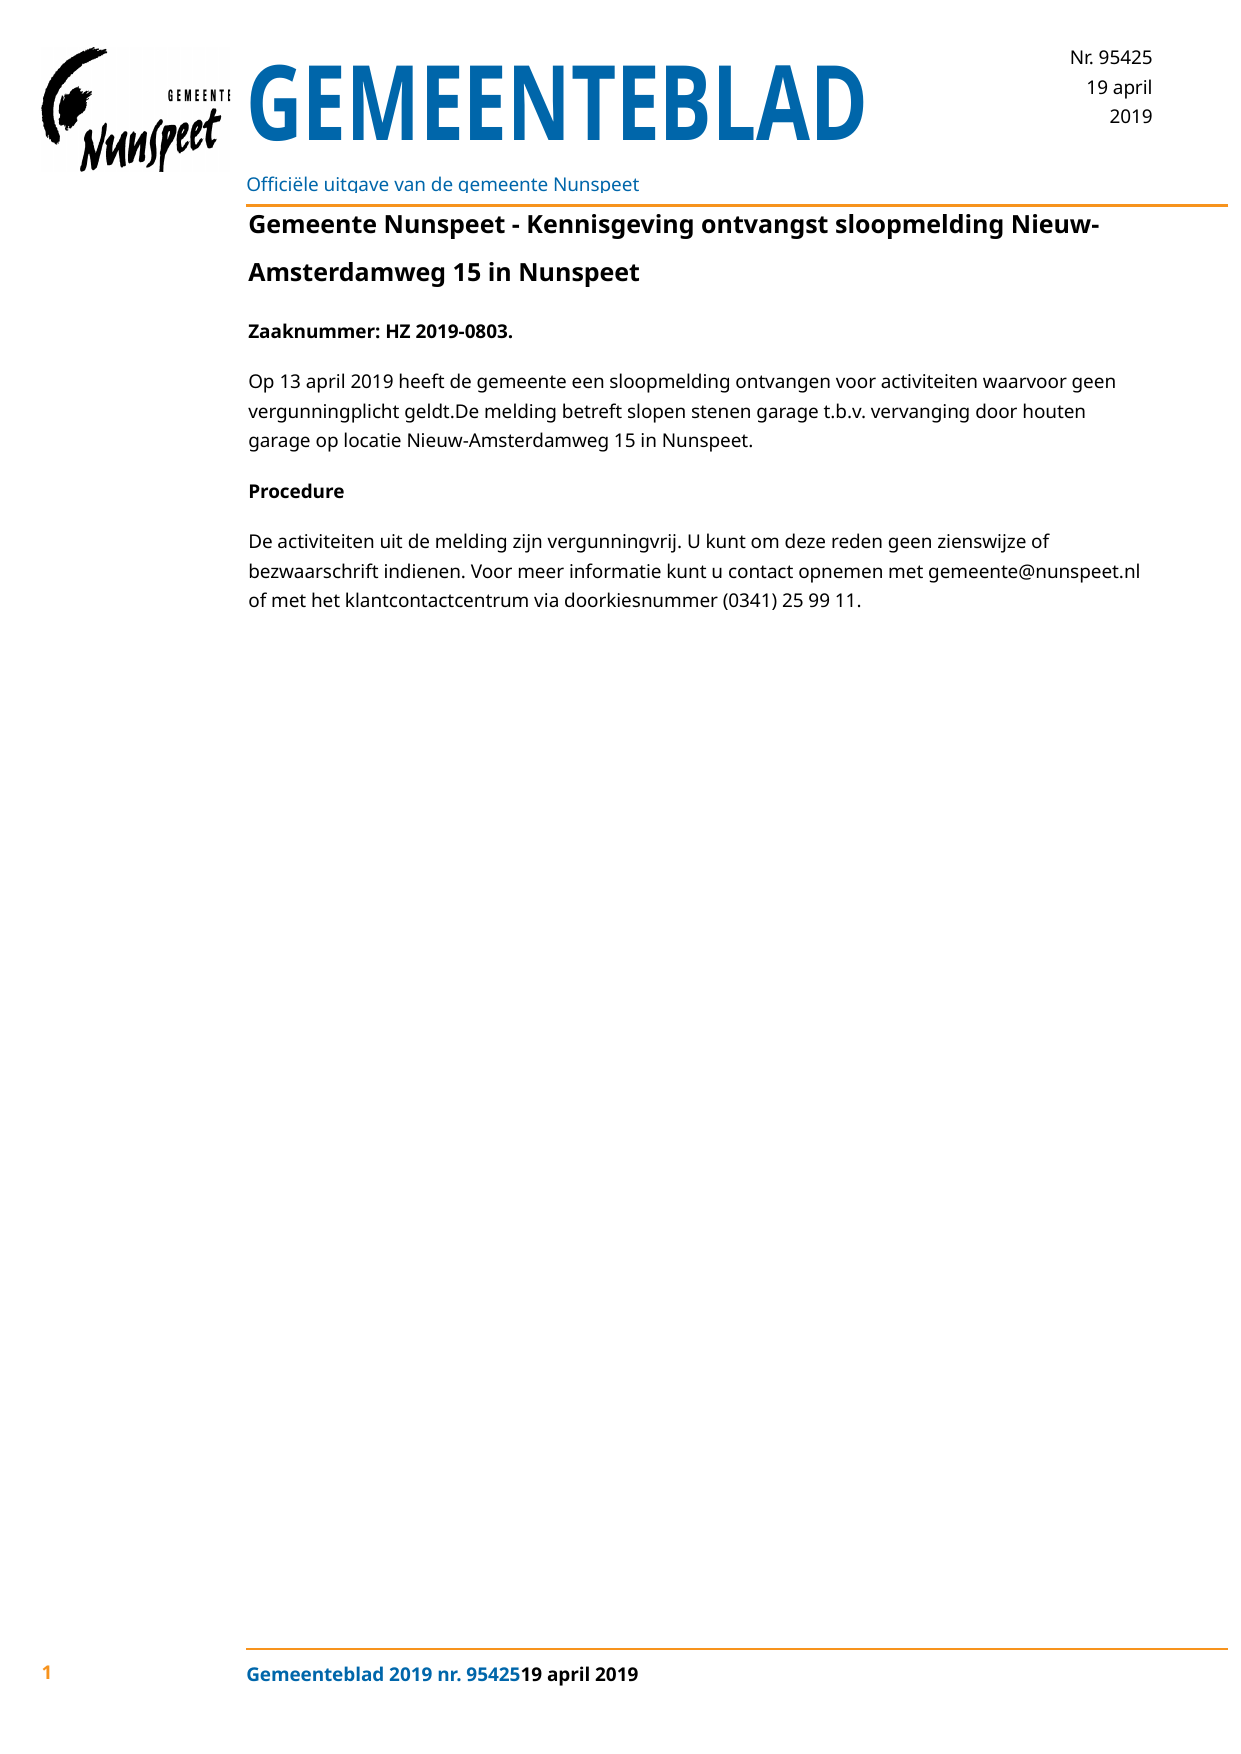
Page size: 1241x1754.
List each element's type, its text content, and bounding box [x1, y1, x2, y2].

text Gemeente Nunspeet - Kennisgeving ontvangst sloopmelding Nieuw-Amsterdamweg 15 in Nunspeet [248, 207, 1152, 288]
text Zaaknummer: HZ 2019-0803. [248, 318, 1152, 344]
picture [41, 47, 231, 172]
text Procedure [248, 478, 1152, 504]
text De activiteiten uit de melding zijn vergunningvrij. U kunt om deze reden geen zienswijze of bezwaarschrift indienen. Voor meer informatie kunt u contact opnemen met gemeente@nunspeet.nl of met het klantcontactcentrum via doorkiesnummer (0341) 25 99 11. [248, 528, 1152, 613]
text Op 13 april 2019 heeft de gemeente een sloopmelding ontvangen voor activiteiten waarvoor geen vergunningplicht geldt.De melding betreft slopen stenen garage t.b.v. vervanging door houten garage op locatie Nieuw-Amsterdamweg 15 in Nunspeet. [248, 368, 1152, 453]
